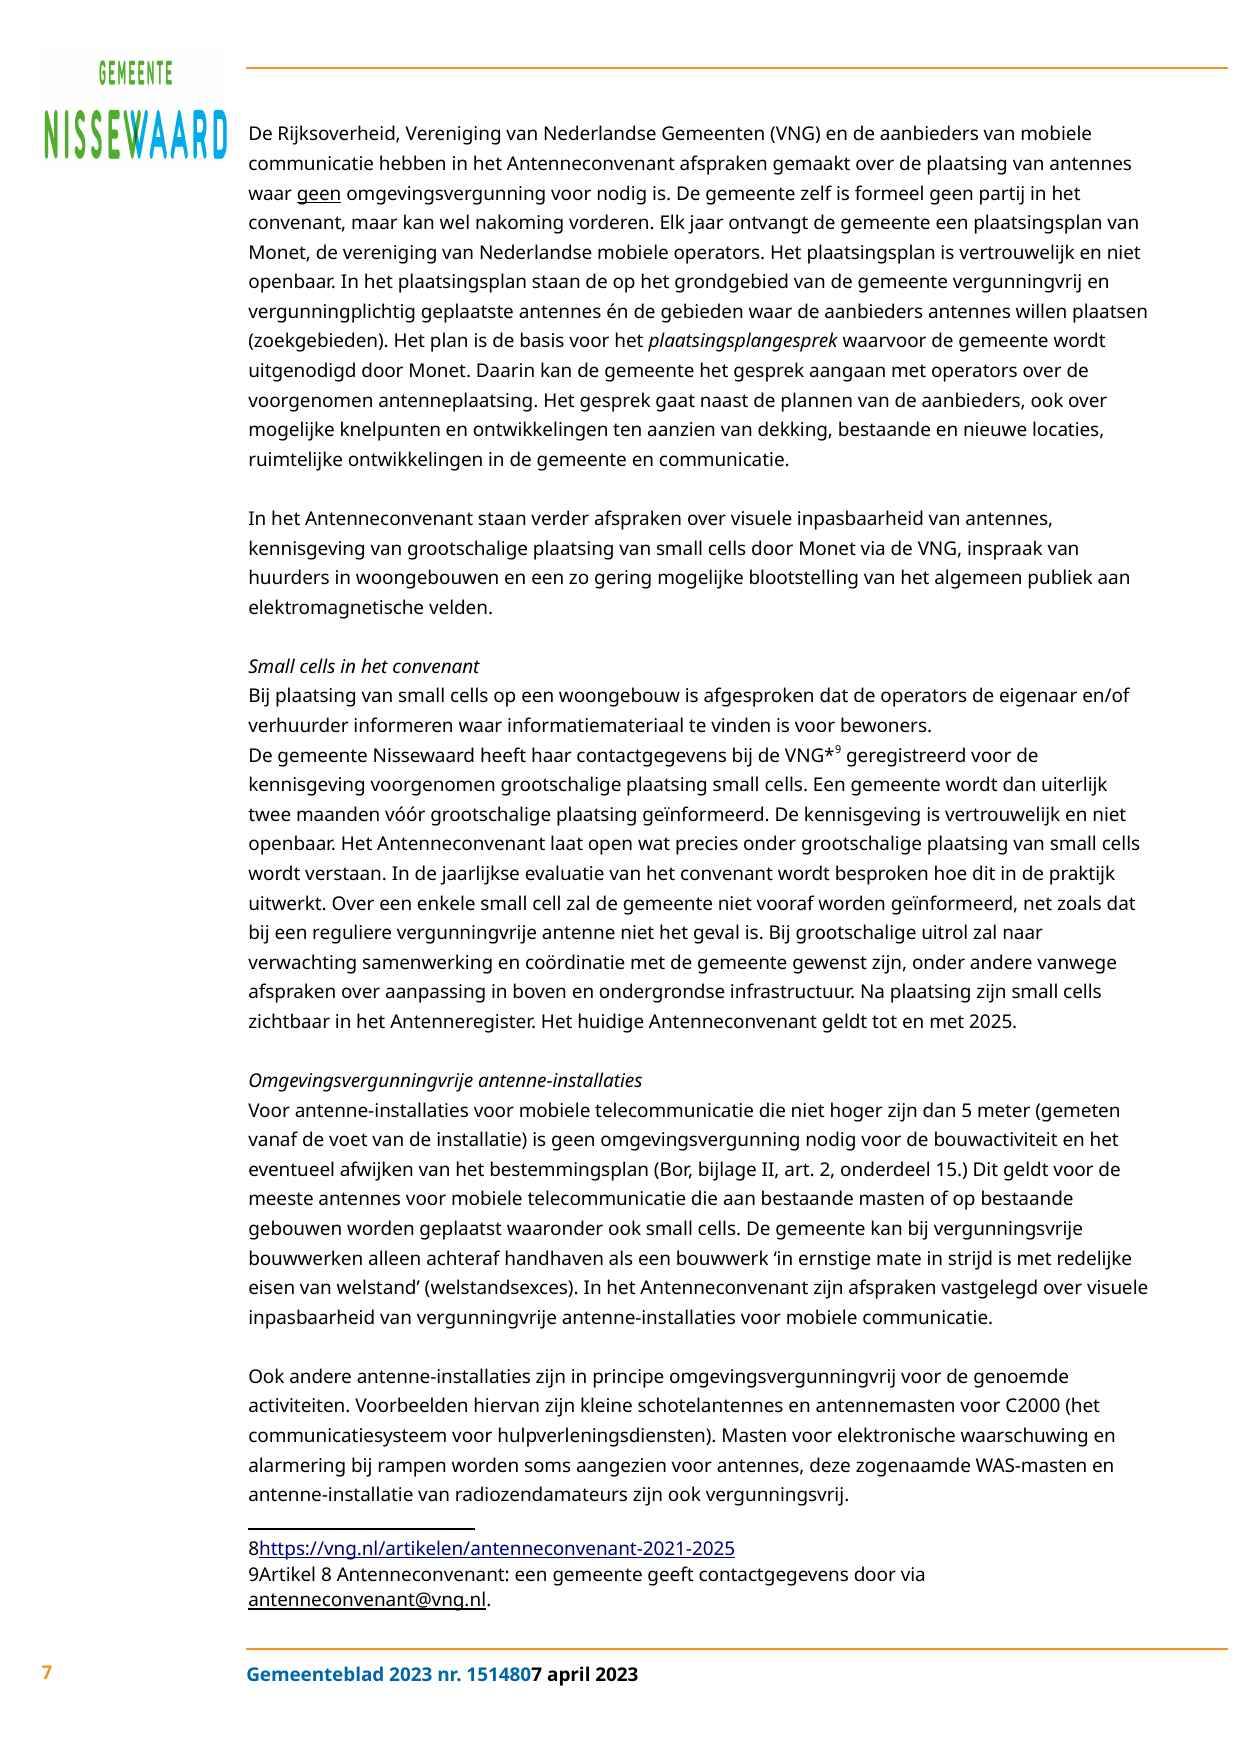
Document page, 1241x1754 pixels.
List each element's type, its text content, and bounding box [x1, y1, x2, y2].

text Ook andere antenne-installaties zijn in principe omgevingsvergunningvrij voor de genoemde activiteiten. Voorbeelden hiervan zijn kleine schotelantennes en antennemasten voor C2000 (het communicatiesysteem voor hulpverleningsdiensten). Masten voor elektronische waarschuwing en alarmering bij rampen worden soms aangezien voor antennes, deze zogenaamde WAS-masten en antenne-installatie van radiozendamateurs zijn ook vergunningsvrij. [248, 1363, 1152, 1507]
text Voor antenne-installaties voor mobiele telecommunicatie die niet hoger zijn dan 5 meter (gemeten vanaf de voet van de installatie) is geen omgevingsvergunning nodig voor de bouwactiviteit en het eventueel afwijken van het bestemmingsplan (Bor, bijlage II, art. 2, onderdeel 15.) Dit geldt voor de meeste antennes voor mobiele telecommunicatie die aan bestaande masten of op bestaande gebouwen worden geplaatst waaronder ook small cells. De gemeente kan bij vergunningsvrije bouwwerken alleen achteraf handhaven als een bouwwerk ‘in ernstige mate in strijd is met redelijke eisen van welstand’ (welstandsexces). In het Antenneconvenant zijn afspraken vastgelegd over visuele inpasbaarheid van vergunningvrije antenne-installaties voor mobiele communicatie. [248, 1097, 1152, 1329]
text De Rijksoverheid, Vereniging van Nederlandse Gemeenten (VNG) en de aanbieders van mobiele communicatie hebben in het Antenneconvenant afspraken gemaakt over de plaatsing van antennes waar geen omgevingsvergunning voor nodig is. De gemeente zelf is formeel geen partij in het convenant, maar kan wel nakoming vorderen. Elk jaar ontvangt de gemeente een plaatsingsplan van Monet, de vereniging van Nederlandse mobiele operators. Het plaatsingsplan is vertrouwelijk en niet openbaar. In het plaatsingsplan staan de op het grondgebied van de gemeente vergunningvrij en vergunningplichtig geplaatste antennes én de gebieden waar de aanbieders antennes willen plaatsen (zoekgebieden). Het plan is de basis voor het plaatsingsplangesprek waarvoor de gemeente wordt uitgenodigd door Monet. Daarin kan de gemeente het gesprek aangaan met operators over de voorgenomen antenneplaatsing. Het gesprek gaat naast de plannen van de aanbieders, ook over mogelijke knelpunten en ontwikkelingen ten aanzien van dekking, bestaande en nieuwe locaties, ruimtelijke ontwikkelingen in de gemeente en communicatie. [248, 121, 1152, 472]
picture [41, 47, 231, 172]
text Artikel 8 Antenneconvenant: een gemeente geeft contactgegevens door via antenneconvenant@vng.nl. [248, 1561, 1152, 1612]
text Omgevingsvergunningvrije antenne-installaties [248, 1067, 1152, 1093]
text In het Antenneconvenant staan verder afspraken over visuele inpasbaarheid van antennes, kennisgeving van grootschalige plaatsing van small cells door Monet via de VNG, inspraak van huurders in woongebouwen en een zo gering mogelijke blootstelling van het algemeen publiek aan elektromagnetische velden. [248, 505, 1152, 619]
text https://vng.nl/artikelen/antenneconvenant-2021-2025 [248, 1535, 1152, 1561]
text De gemeente Nissewaard heeft haar contactgegevens bij de VNG* geregistreerd voor de kennisgeving voorgenomen grootschalige plaatsing small cells. Een gemeente wordt dan uiterlijk twee maanden vóór grootschalige plaatsing geïnformeerd. De kennisgeving is vertrouwelijk en niet openbaar. Het Antenneconvenant laat open wat precies onder grootschalige plaatsing van small cells wordt verstaan. In de jaarlijkse evaluatie van het convenant wordt besproken hoe dit in de praktijk uitwerkt. Over een enkele small cell zal de gemeente niet vooraf worden geïnformeerd, net zoals dat bij een reguliere vergunningvrije antenne niet het geval is. Bij grootschalige uitrol zal naar verwachting samenwerking en coördinatie met de gemeente gewenst zijn, onder andere vanwege afspraken over aanpassing in boven en ondergrondse infrastructuur. Na plaatsing zijn small cells zichtbaar in het Antenneregister. Het huidige Antenneconvenant geldt tot en met 2025. [248, 742, 1152, 1034]
text Small cells in het convenant [248, 653, 1152, 679]
text Bij plaatsing van small cells op een woongebouw is afgesproken dat de operators de eigenaar en/of verhuurder informeren waar informatiemateriaal te vinden is voor bewoners. [248, 683, 1152, 738]
